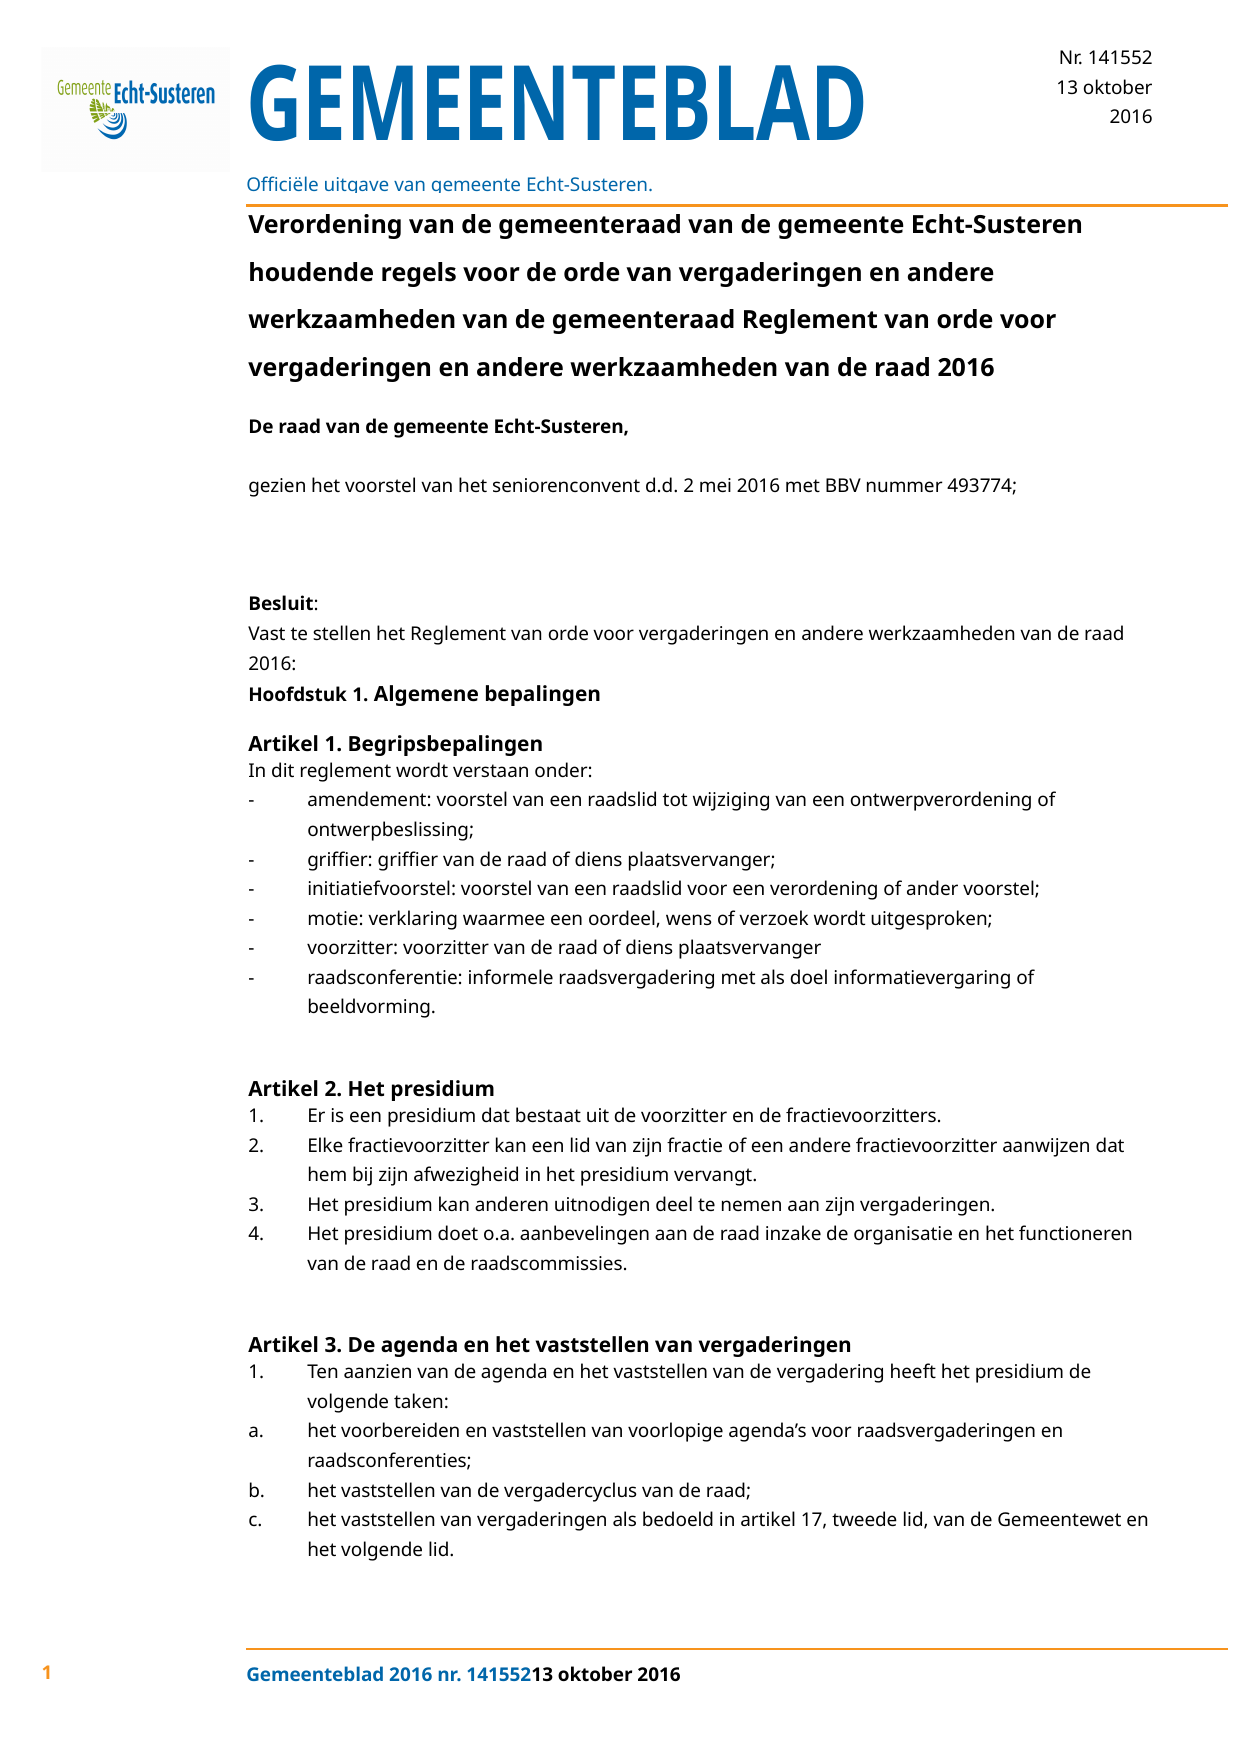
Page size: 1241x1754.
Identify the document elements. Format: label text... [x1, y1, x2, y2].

picture [41, 47, 231, 172]
text In dit reglement wordt verstaan onder: [248, 757, 1152, 783]
text De raad van de gemeente Echt-Susteren, [248, 413, 1152, 439]
list initiatiefvoorstel: voorstel van een raadslid voor een verordening of ander voorstel; [248, 875, 1152, 901]
text Artikel 3. De agenda en het vaststellen van vergaderingen [248, 1330, 1152, 1358]
list het vaststellen van de vergadercyclus van de raad; [248, 1477, 1152, 1503]
text Verordening van de gemeenteraad van de gemeente Echt-Susteren houdende regels voor de orde van vergaderingen en andere werkzaamheden van de gemeenteraad Reglement van orde voor vergaderingen en andere werkzaamheden van de raad 2016 [248, 207, 1152, 384]
list Het presidium kan anderen uitnodigen deel te nemen aan zijn vergaderingen. [248, 1191, 1152, 1217]
list raadsconferentie: informele raadsvergadering met als doel informatievergaring of beeldvorming. [248, 964, 1152, 1019]
list griffier: griffier van de raad of diens plaatsvervanger; [248, 846, 1152, 872]
list Er is een presidium dat bestaat uit de voorzitter en de fractievoorzitters. [248, 1102, 1152, 1128]
text Vast te stellen het Reglement van orde voor vergaderingen en andere werkzaamheden van de raad 2016: [248, 620, 1152, 676]
list motie: verklaring waarmee een oordeel, wens of verzoek wordt uitgesproken; [248, 905, 1152, 931]
text Hoofdstuk 1. Algemene bepalingen [248, 679, 1152, 708]
list voorzitter: voorzitter van de raad of diens plaatsvervanger [248, 934, 1152, 960]
list Het presidium doet o.a. aanbevelingen aan de raad inzake de organisatie en het functioneren van de raad en de raadscommissies. [248, 1221, 1152, 1276]
text Artikel 1. Begripsbepalingen [248, 729, 1152, 757]
list amendement: voorstel van een raadslid tot wijziging van een ontwerpverordening of ontwerpbeslissing; [248, 787, 1152, 842]
text Besluit: [248, 591, 1152, 616]
list het voorbereiden en vaststellen van voorlopige agenda’s voor raadsvergaderingen en raadsconferenties; [248, 1418, 1152, 1473]
text gezien het voorstel van het seniorenconvent d.d. 2 mei 2016 met BBV nummer 493774; [248, 472, 1152, 498]
list Ten aanzien van de agenda en het vaststellen van de vergadering heeft het presidium de volgende taken: [248, 1358, 1152, 1414]
list Elke fractievoorzitter kan een lid van zijn fractie of een andere fractievoorzitter aanwijzen dat hem bij zijn afwezigheid in het presidium vervangt. [248, 1132, 1152, 1187]
text Artikel 2. Het presidium [248, 1074, 1152, 1102]
list het vaststellen van vergaderingen als bedoeld in artikel 17, tweede lid, van de Gemeentewet en het volgende lid. [248, 1506, 1152, 1562]
